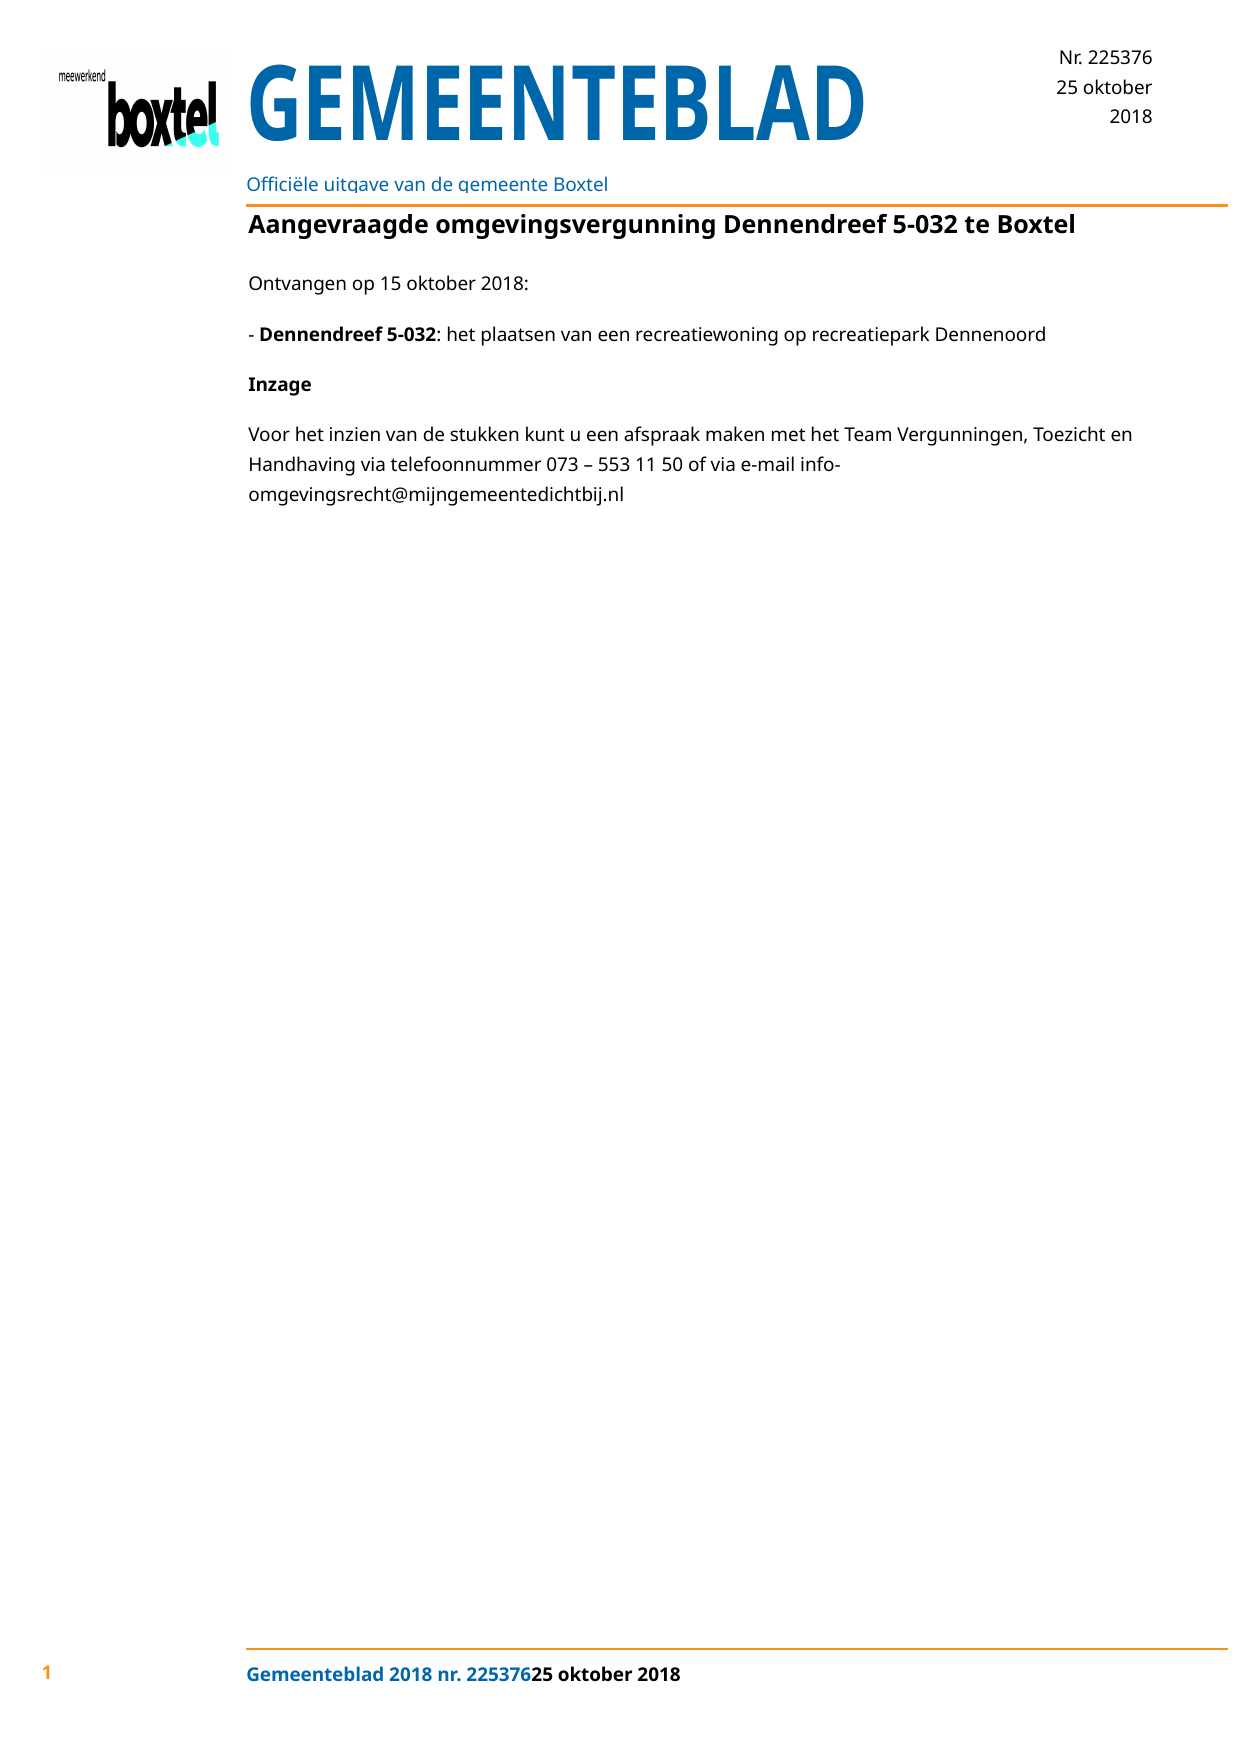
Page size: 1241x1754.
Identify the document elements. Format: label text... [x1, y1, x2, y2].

text Voor het inzien van de stukken kunt u een afspraak maken met het Team Vergunningen, Toezicht en Handhaving via telefoonnummer 073 – 553 11 50 of via e-mail info-omgevingsrecht@mijngemeentedichtbij.nl [248, 422, 1152, 506]
text Aangevraagde omgevingsvergunning Dennendreef 5-032 te Boxtel [248, 207, 1152, 241]
text - Dennendreef 5-032: het plaatsen van een recreatiewoning op recreatiepark Dennenoord [248, 321, 1152, 346]
text Ontvangen op 15 oktober 2018: [248, 270, 1152, 296]
text Inzage [248, 371, 1152, 397]
picture [41, 47, 231, 172]
